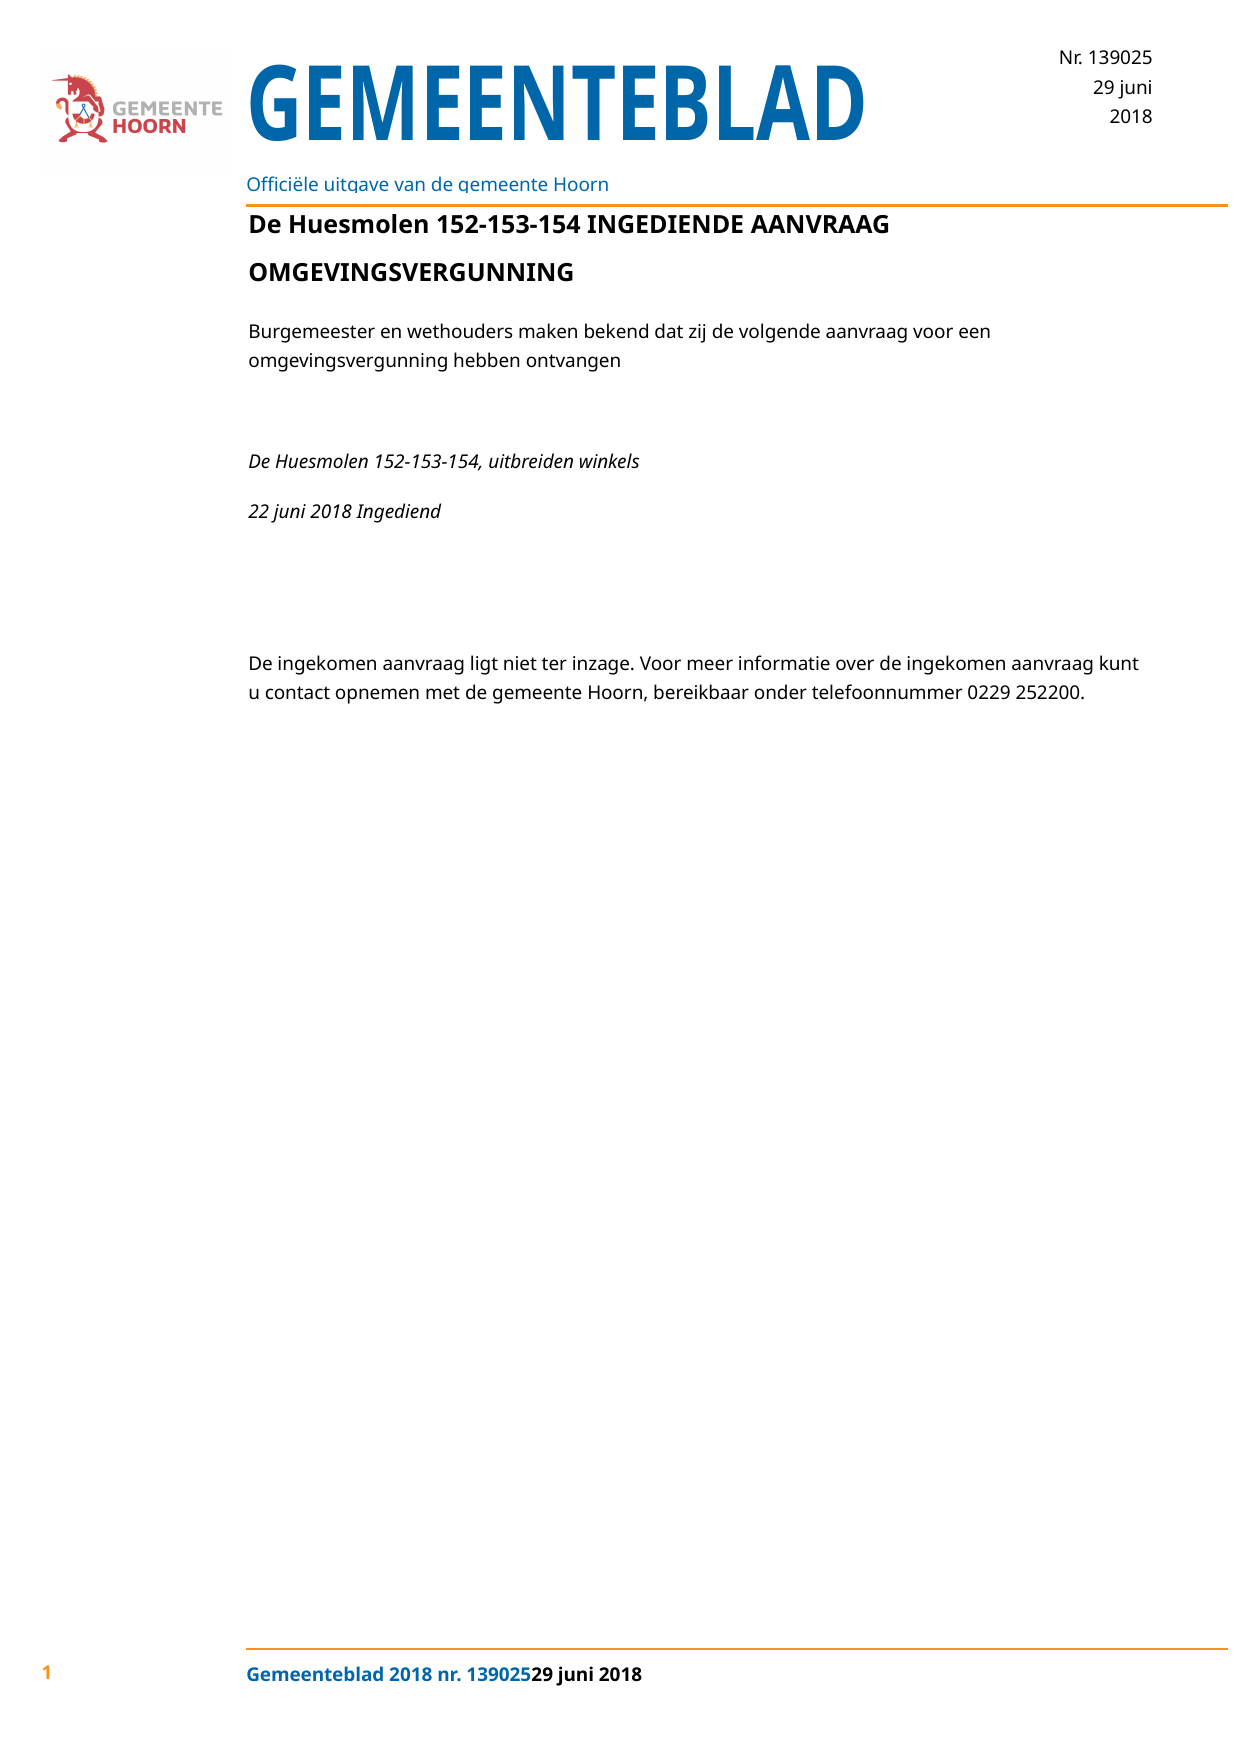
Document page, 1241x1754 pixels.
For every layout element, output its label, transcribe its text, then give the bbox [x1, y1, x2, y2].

text Burgemeester en wethouders maken bekend dat zij de volgende aanvraag voor een omgevingsvergunning hebben ontvangen [248, 318, 1152, 373]
text De ingekomen aanvraag ligt niet ter inzage. Voor meer informatie over de ingekomen aanvraag kunt u contact opnemen met de gemeente Hoorn, bereikbaar onder telefoonnummer 0229 252200. [248, 650, 1152, 705]
picture [41, 47, 231, 172]
text De Huesmolen 152-153-154 INGEDIENDE AANVRAAG OMGEVINGSVERGUNNING [248, 207, 1152, 288]
text De Huesmolen 152-153-154, uitbreiden winkels [248, 448, 1152, 474]
text 22 juni 2018 Ingediend [248, 499, 1152, 524]
